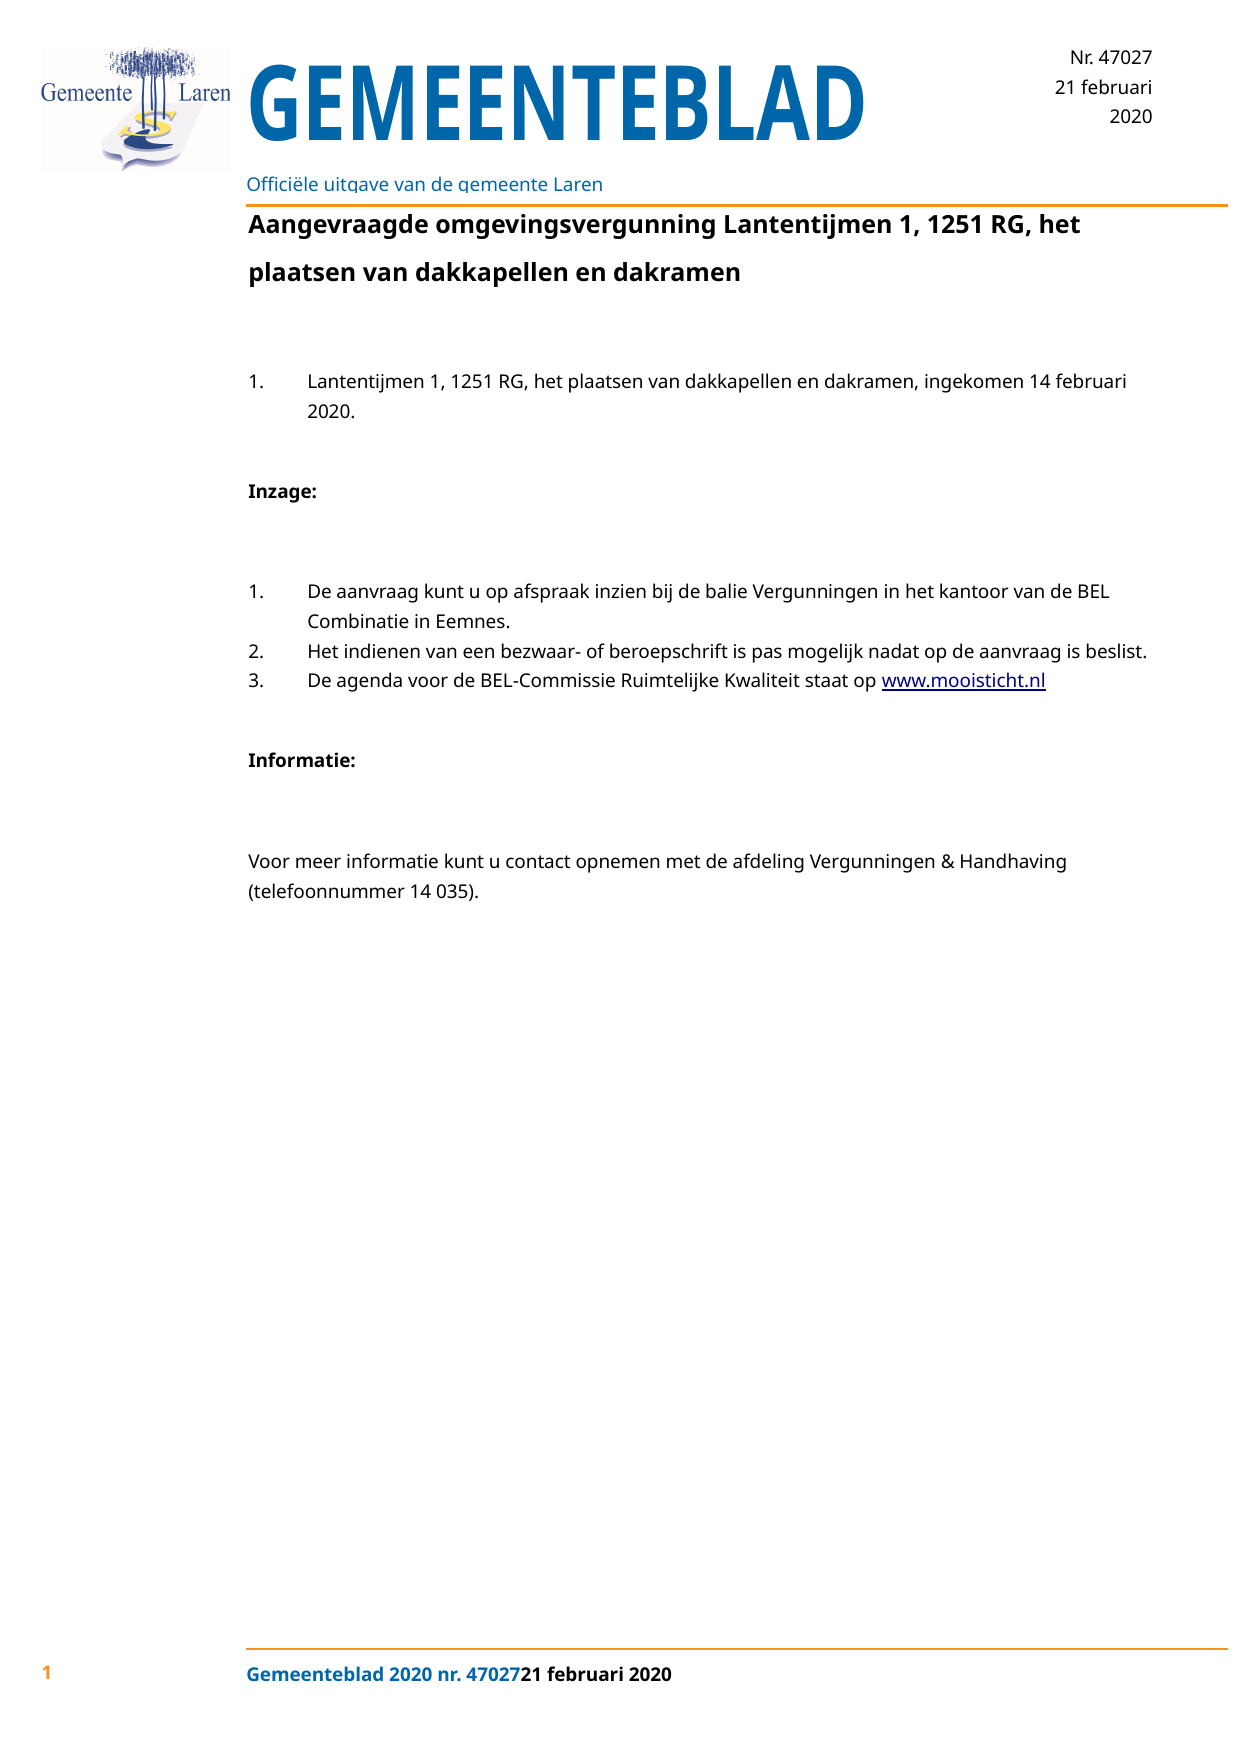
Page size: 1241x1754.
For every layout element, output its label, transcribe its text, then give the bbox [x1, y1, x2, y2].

text Informatie: [248, 747, 1152, 773]
list De aanvraag kunt u op afspraak inzien bij de balie Vergunningen in het kantoor van de BEL Combinatie in Eemnes. [248, 579, 1152, 634]
picture [41, 47, 231, 172]
list Het indienen van een bezwaar- of beroepschrift is pas mogelijk nadat op de aanvraag is beslist. [248, 638, 1152, 664]
text Voor meer informatie kunt u contact opnemen met de afdeling Vergunningen & Handhaving (telefoonnummer 14 035). [248, 848, 1152, 904]
text Aangevraagde omgevingsvergunning Lantentijmen 1, 1251 RG, het plaatsen van dakkapellen en dakramen [248, 207, 1152, 288]
list Lantentijmen 1, 1251 RG, het plaatsen van dakkapellen en dakramen, ingekomen 14 februari 2020. [248, 368, 1152, 424]
list De agenda voor de BEL-Commissie Ruimtelijke Kwaliteit staat op www.mooisticht.nl [248, 667, 1152, 693]
text Inzage: [248, 478, 1152, 504]
